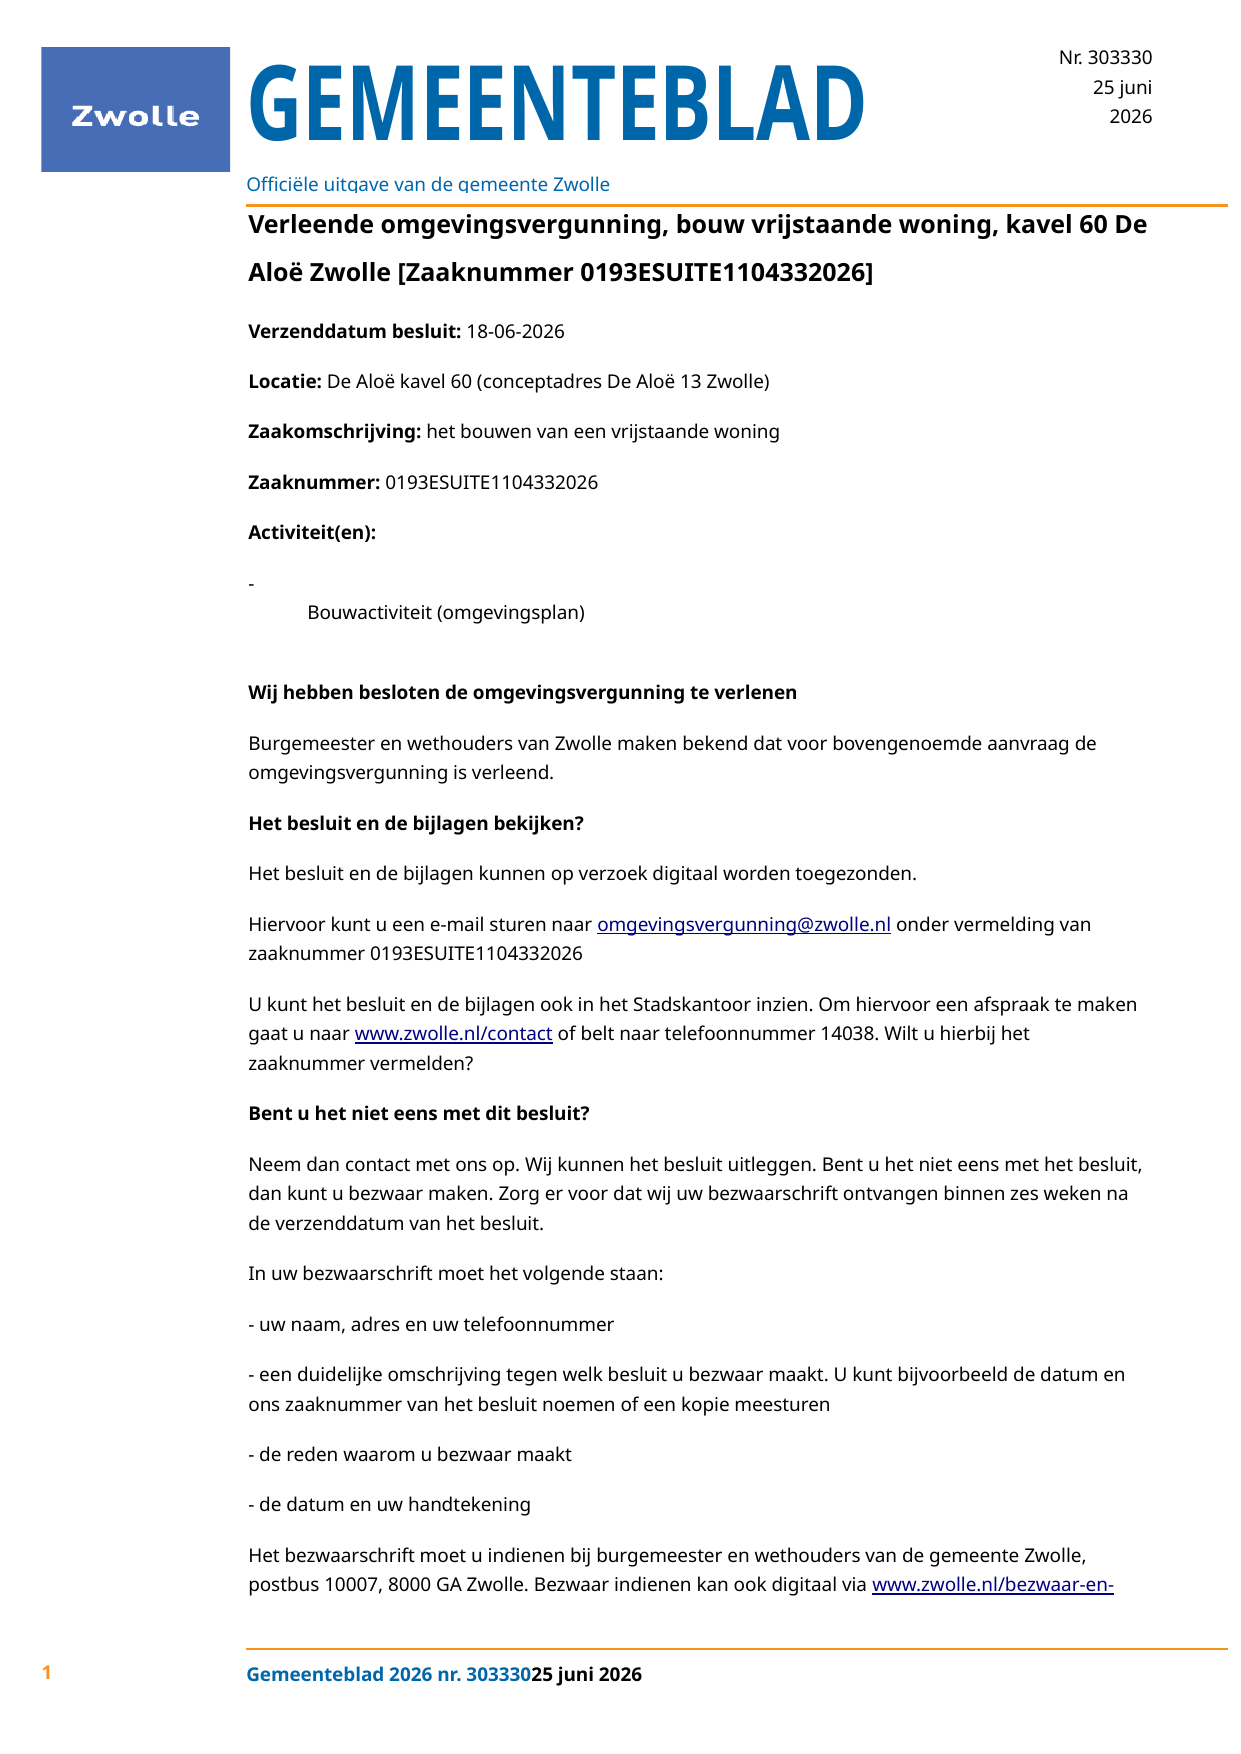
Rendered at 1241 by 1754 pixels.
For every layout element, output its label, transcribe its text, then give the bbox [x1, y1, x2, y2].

text Bent u het niet eens met dit besluit? [248, 1100, 1152, 1126]
text Zaaknummer: 0193ESUITE1104332026 [248, 469, 1152, 495]
text Het besluit en de bijlagen kunnen op verzoek digitaal worden toegezonden. [248, 860, 1152, 886]
text - de datum en uw handtekening [248, 1492, 1152, 1517]
text - uw naam, adres en uw telefoonnummer [248, 1311, 1152, 1337]
picture [41, 47, 231, 172]
text In uw bezwaarschrift moet het volgende staan: [248, 1260, 1152, 1286]
text Wij hebben besloten de omgevingsvergunning te verlenen [248, 679, 1152, 705]
list Bouwactiviteit (omgevingsplan) [248, 599, 1152, 625]
text Hiervoor kunt u een e-mail sturen naar omgevingsvergunning@zwolle.nl onder vermelding van zaaknummer 0193ESUITE1104332026 [248, 911, 1152, 966]
text - een duidelijke omschrijving tegen welk besluit u bezwaar maakt. U kunt bijvoorbeeld de datum en ons zaaknummer van het besluit noemen of een kopie meesturen [248, 1361, 1152, 1417]
text Verleende omgevingsvergunning, bouw vrijstaande woning, kavel 60 De Aloë Zwolle [Zaaknummer 0193ESUITE1104332026] [248, 207, 1152, 288]
text Het besluit en de bijlagen bekijken? [248, 810, 1152, 836]
text Activiteit(en): [248, 519, 1152, 545]
text U kunt het besluit en de bijlagen ook in het Stadskantoor inzien. Om hiervoor een afspraak te maken gaat u naar www.zwolle.nl/contact of belt naar telefoonnummer 14038. Wilt u hierbij het zaaknummer vermelden? [248, 991, 1152, 1076]
text Zaakomschrijving: het bouwen van een vrijstaande woning [248, 419, 1152, 444]
text Verzenddatum besluit: 18-06-2026 [248, 318, 1152, 344]
text Burgemeester en wethouders van Zwolle maken bekend dat voor bovengenoemde aanvraag de omgevingsvergunning is verleend. [248, 730, 1152, 785]
text - de reden waarom u bezwaar maakt [248, 1441, 1152, 1467]
text Het bezwaarschrift moet u indienen bij burgemeester en wethouders van de gemeente Zwolle, postbus 10007, 8000 GA Zwolle. Bezwaar indienen kan ook digitaal via www.zwolle.nl/bezwaar-en- [248, 1542, 1152, 1597]
text Neem dan contact met ons op. Wij kunnen het besluit uitleggen. Bent u het niet eens met het besluit, dan kunt u bezwaar maken. Zorg er voor dat wij uw bezwaarschrift ontvangen binnen zes weken na de verzenddatum van het besluit. [248, 1151, 1152, 1236]
text Locatie: De Aloë kavel 60 (conceptadres De Aloë 13 Zwolle) [248, 368, 1152, 394]
